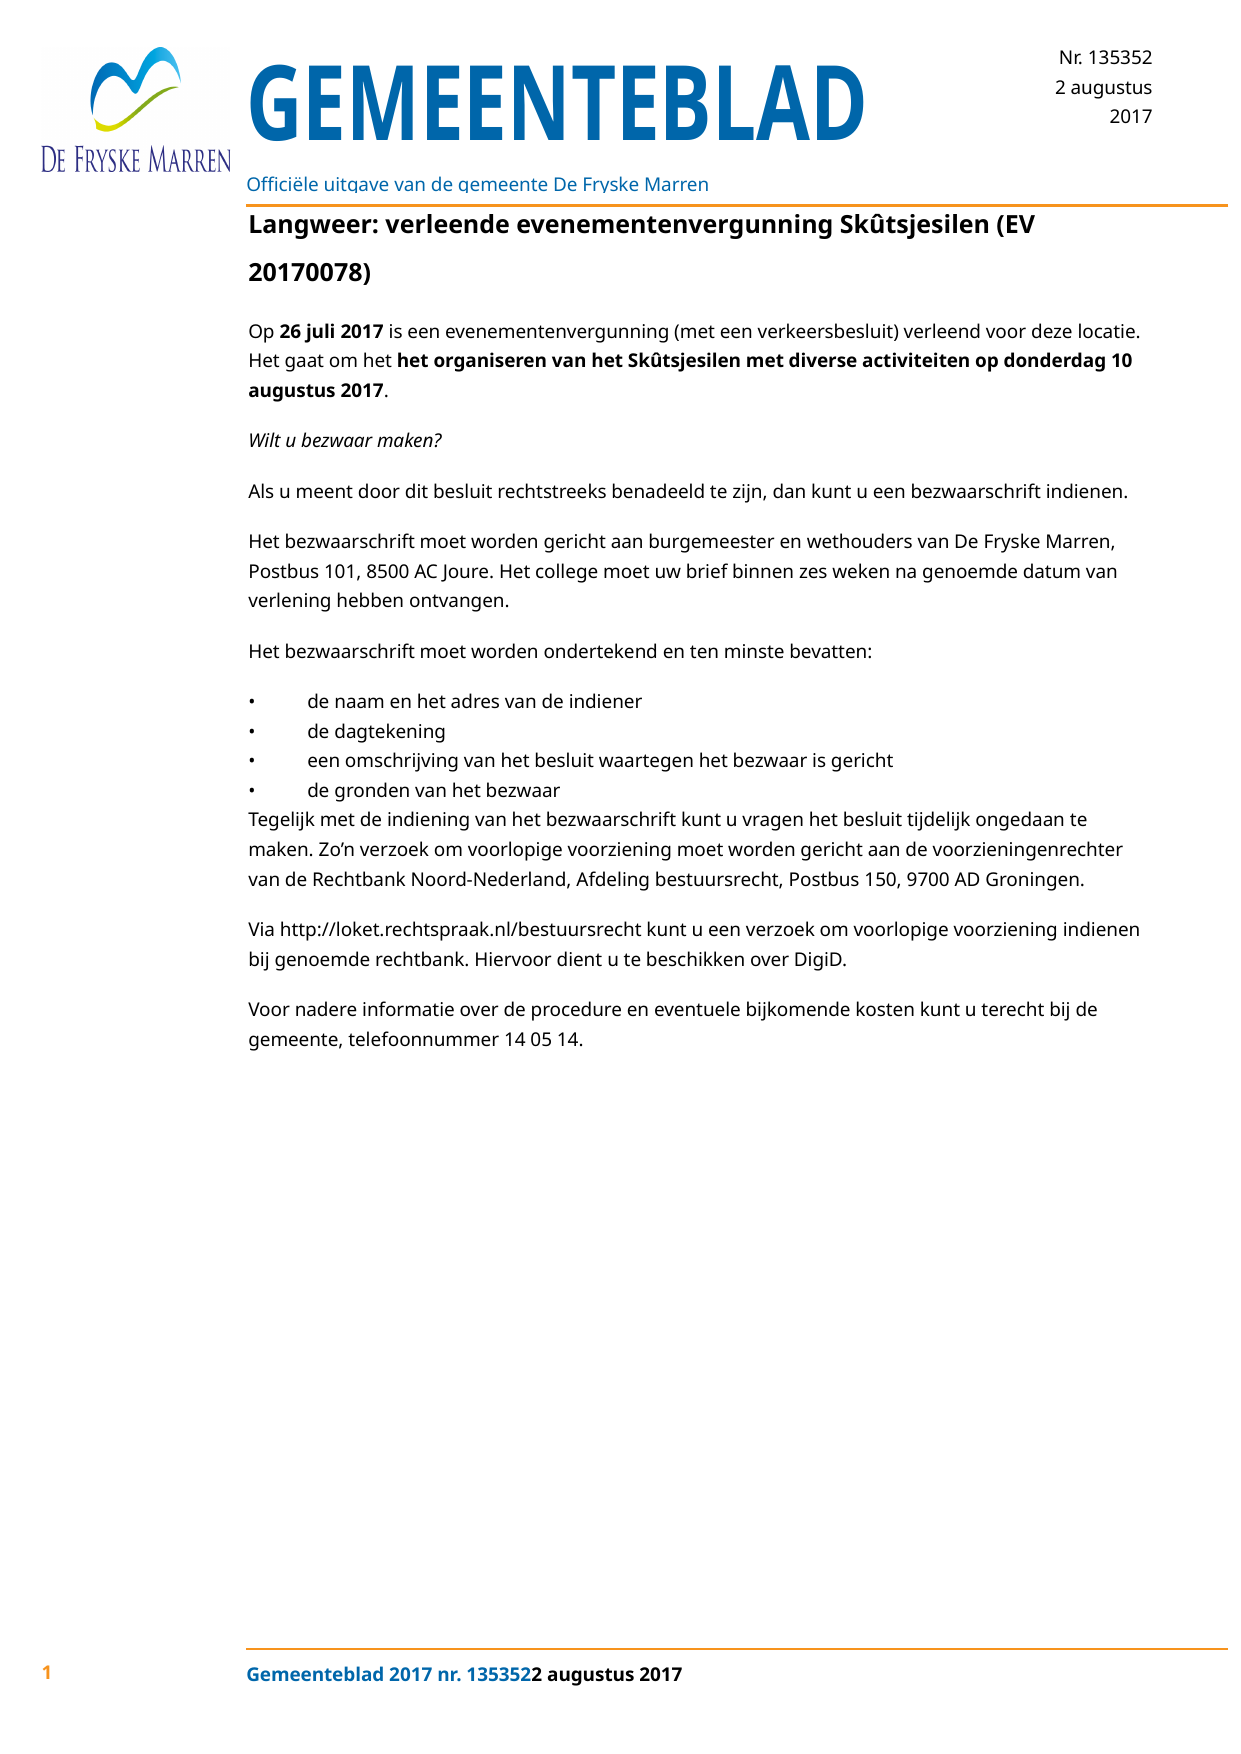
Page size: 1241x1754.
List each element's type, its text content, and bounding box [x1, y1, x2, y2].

text Het bezwaarschrift moet worden ondertekend en ten minste bevatten: [248, 638, 1152, 664]
text Op 26 juli 2017 is een evenementenvergunning (met een verkeersbesluit) verleend voor deze locatie. Het gaat om het het organiseren van het Skûtsjesilen met diverse activiteiten op donderdag 10 augustus 2017. [248, 318, 1152, 403]
list een omschrijving van het besluit waartegen het bezwaar is gericht [248, 747, 1152, 773]
text Als u meent door dit besluit rechtstreeks benadeeld te zijn, dan kunt u een bezwaarschrift indienen. [248, 478, 1152, 504]
text Het bezwaarschrift moet worden gericht aan burgemeester en wethouders van De Fryske Marren, Postbus 101, 8500 AC Joure. Het college moet uw brief binnen zes weken na genoemde datum van verlening hebben ontvangen. [248, 528, 1152, 613]
text Via http://loket.rechtspraak.nl/bestuursrecht kunt u een verzoek om voorlopige voorziening indienen bij genoemde rechtbank. Hiervoor dient u te beschikken over DigiD. [248, 916, 1152, 972]
list de naam en het adres van de indiener [248, 688, 1152, 714]
list de dagtekening [248, 718, 1152, 744]
text Tegelijk met de indiening van het bezwaarschrift kunt u vragen het besluit tijdelijk ongedaan te maken. Zo’n verzoek om voorlopige voorziening moet worden gericht aan de voorzieningenrechter van de Rechtbank Noord-Nederland, Afdeling bestuursrecht, Postbus 150, 9700 AD Groningen. [248, 807, 1152, 892]
text Langweer: verleende evenementenvergunning Skûtsjesilen (EV 20170078) [248, 207, 1152, 288]
list de gronden van het bezwaar [248, 777, 1152, 803]
text Voor nadere informatie over de procedure en eventuele bijkomende kosten kunt u terecht bij de gemeente, telefoonnummer 14 05 14. [248, 996, 1152, 1052]
text Wilt u bezwaar maken? [248, 427, 1152, 453]
picture [41, 47, 231, 172]
